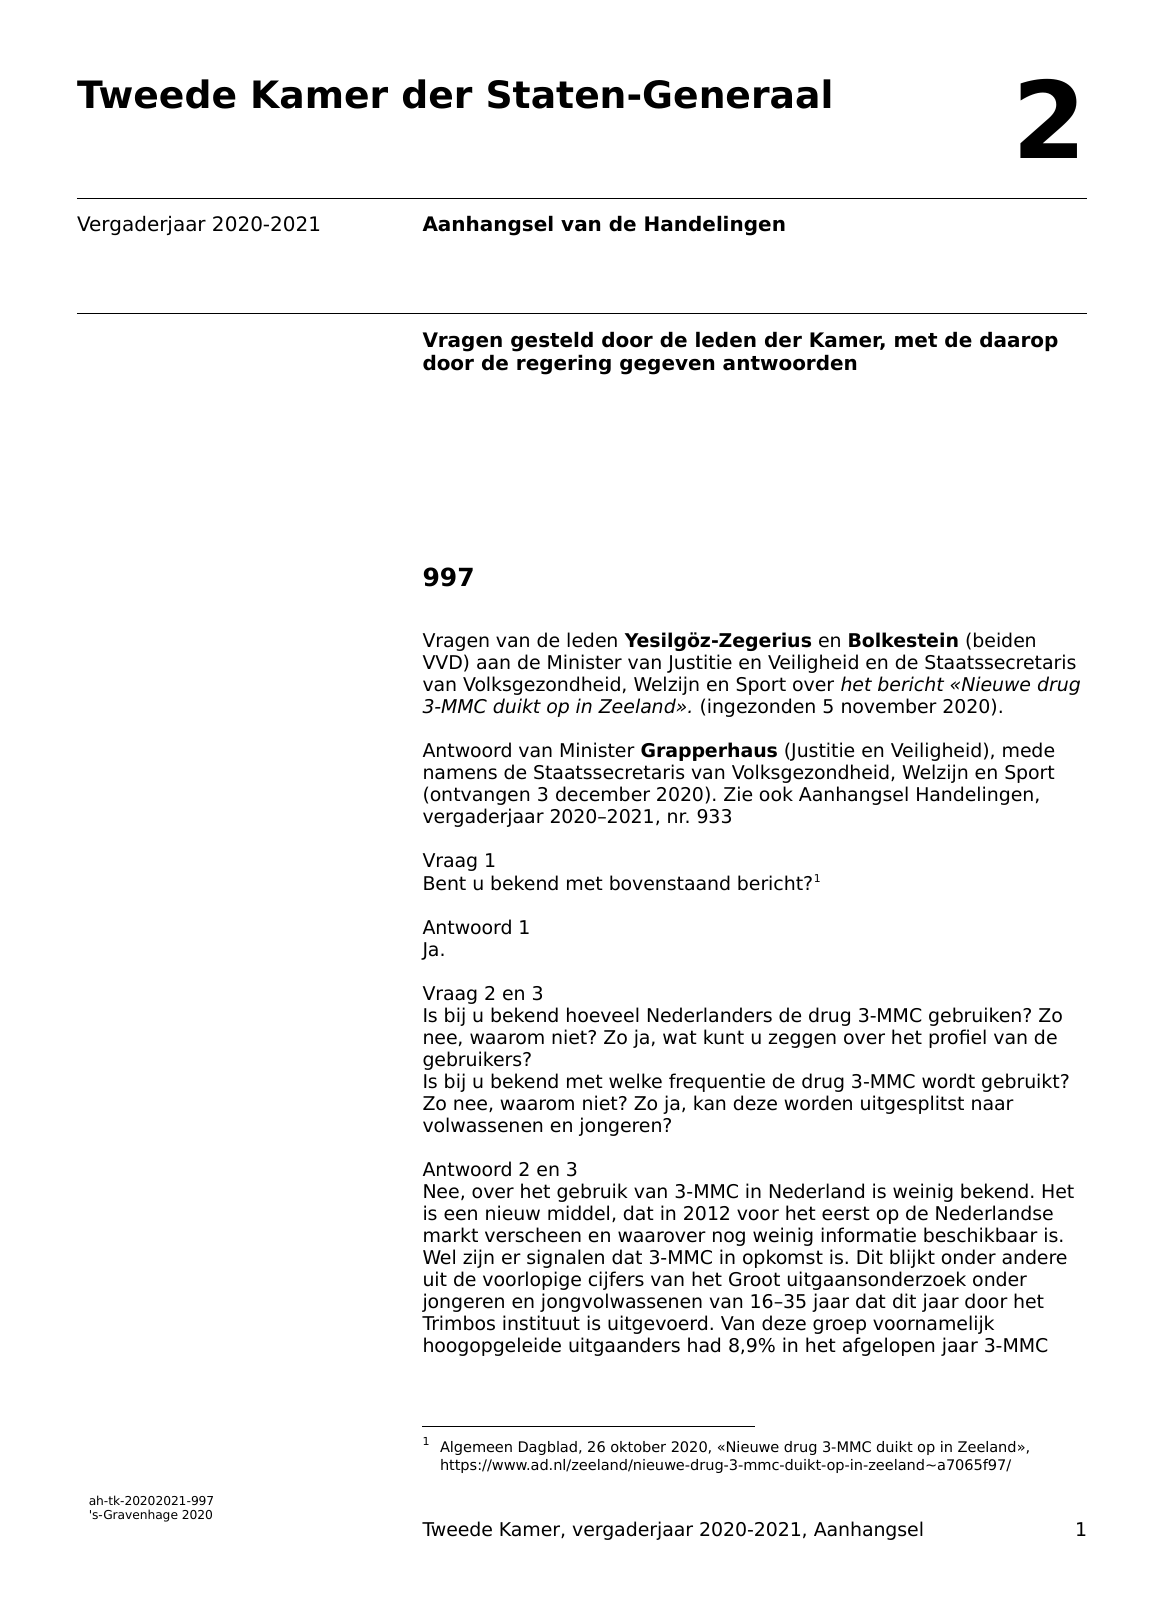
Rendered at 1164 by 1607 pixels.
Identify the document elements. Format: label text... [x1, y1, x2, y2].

table_cell Vragen gesteld door de leden der Kamer, met de daarop door de regering gegeven antwoorden [422, 314, 1087, 375]
text Algemeen Dagblad, 26 oktober 2020, «Nieuwe drug 3-MMC duikt op in Zeeland», https://www.ad.nl/zeeland/nieuwe-drug-3-mmc-duikt-op-in-zeeland~a7065f97/ [422, 1435, 1087, 1474]
text Vraag 1 [422, 850, 1087, 872]
text Antwoord van Minister Grapperhaus (Justitie en Veiligheid), mede namens de Staatssecretaris van Volksgezondheid, Welzijn en Sport (ontvangen 3 december 2020). Zie ook Aanhangsel Handelingen, vergaderjaar 2020–2021, nr. 933 [422, 740, 1087, 828]
table_cell Vergaderjaar 2020-2021 [77, 199, 422, 313]
text Vraag 2 en 3 [422, 983, 1087, 1005]
text Antwoord 2 en 3 [422, 1159, 1087, 1181]
text Is bij u bekend met welke frequentie de drug 3-MMC wordt gebruikt? Zo nee, waarom niet? Zo ja, kan deze worden uitgesplitst naar volwassenen en jongeren? [422, 1071, 1087, 1137]
table_header Tweede Kamer der Staten-Generaal [77, 59, 886, 198]
table_cell [77, 314, 422, 375]
text Is bij u bekend hoeveel Nederlanders de drug 3-MMC gebruiken? Zo nee, waarom niet? Zo ja, wat kunt u zeggen over het profiel van de gebruikers? [422, 1005, 1087, 1071]
table_cell Aanhangsel van de Handelingen [422, 199, 1087, 313]
table_header 2 [886, 59, 1087, 198]
text Nee, over het gebruik van 3-MMC in Nederland is weinig bekend. Het is een nieuw middel, dat in 2012 voor het eerst op de Nederlandse markt verscheen en waarover nog weinig informatie beschikbaar is. Wel zijn er signalen dat 3-MMC in opkomst is. Dit blijkt onder andere uit de voorlopige cijfers van het Groot uitgaansonderzoek onder jongeren en jongvolwassenen van 16–35 jaar dat dit jaar door het Trimbos instituut is uitgevoerd. Van deze groep voornamelijk hoogopgeleide uitgaanders had 8,9% in het afgelopen jaar 3-MMC [422, 1181, 1087, 1357]
text Ja. [422, 938, 1087, 961]
text 's-Gravenhage 2020 [88, 1508, 323, 1522]
text ah-tk-20202021-997 [88, 1494, 323, 1508]
text 997 [422, 563, 1087, 592]
text Bent u bekend met bovenstaand bericht? [422, 872, 1087, 894]
text Vragen van de leden Yesilgöz-Zegerius en Bolkestein (beiden VVD) aan de Minister van Justitie en Veiligheid en de Staatssecretaris van Volksgezondheid, Welzijn en Sport over het bericht «Nieuwe drug 3-MMC duikt op in Zeeland». (ingezonden 5 november 2020). [422, 630, 1087, 718]
text Antwoord 1 [422, 917, 1087, 938]
